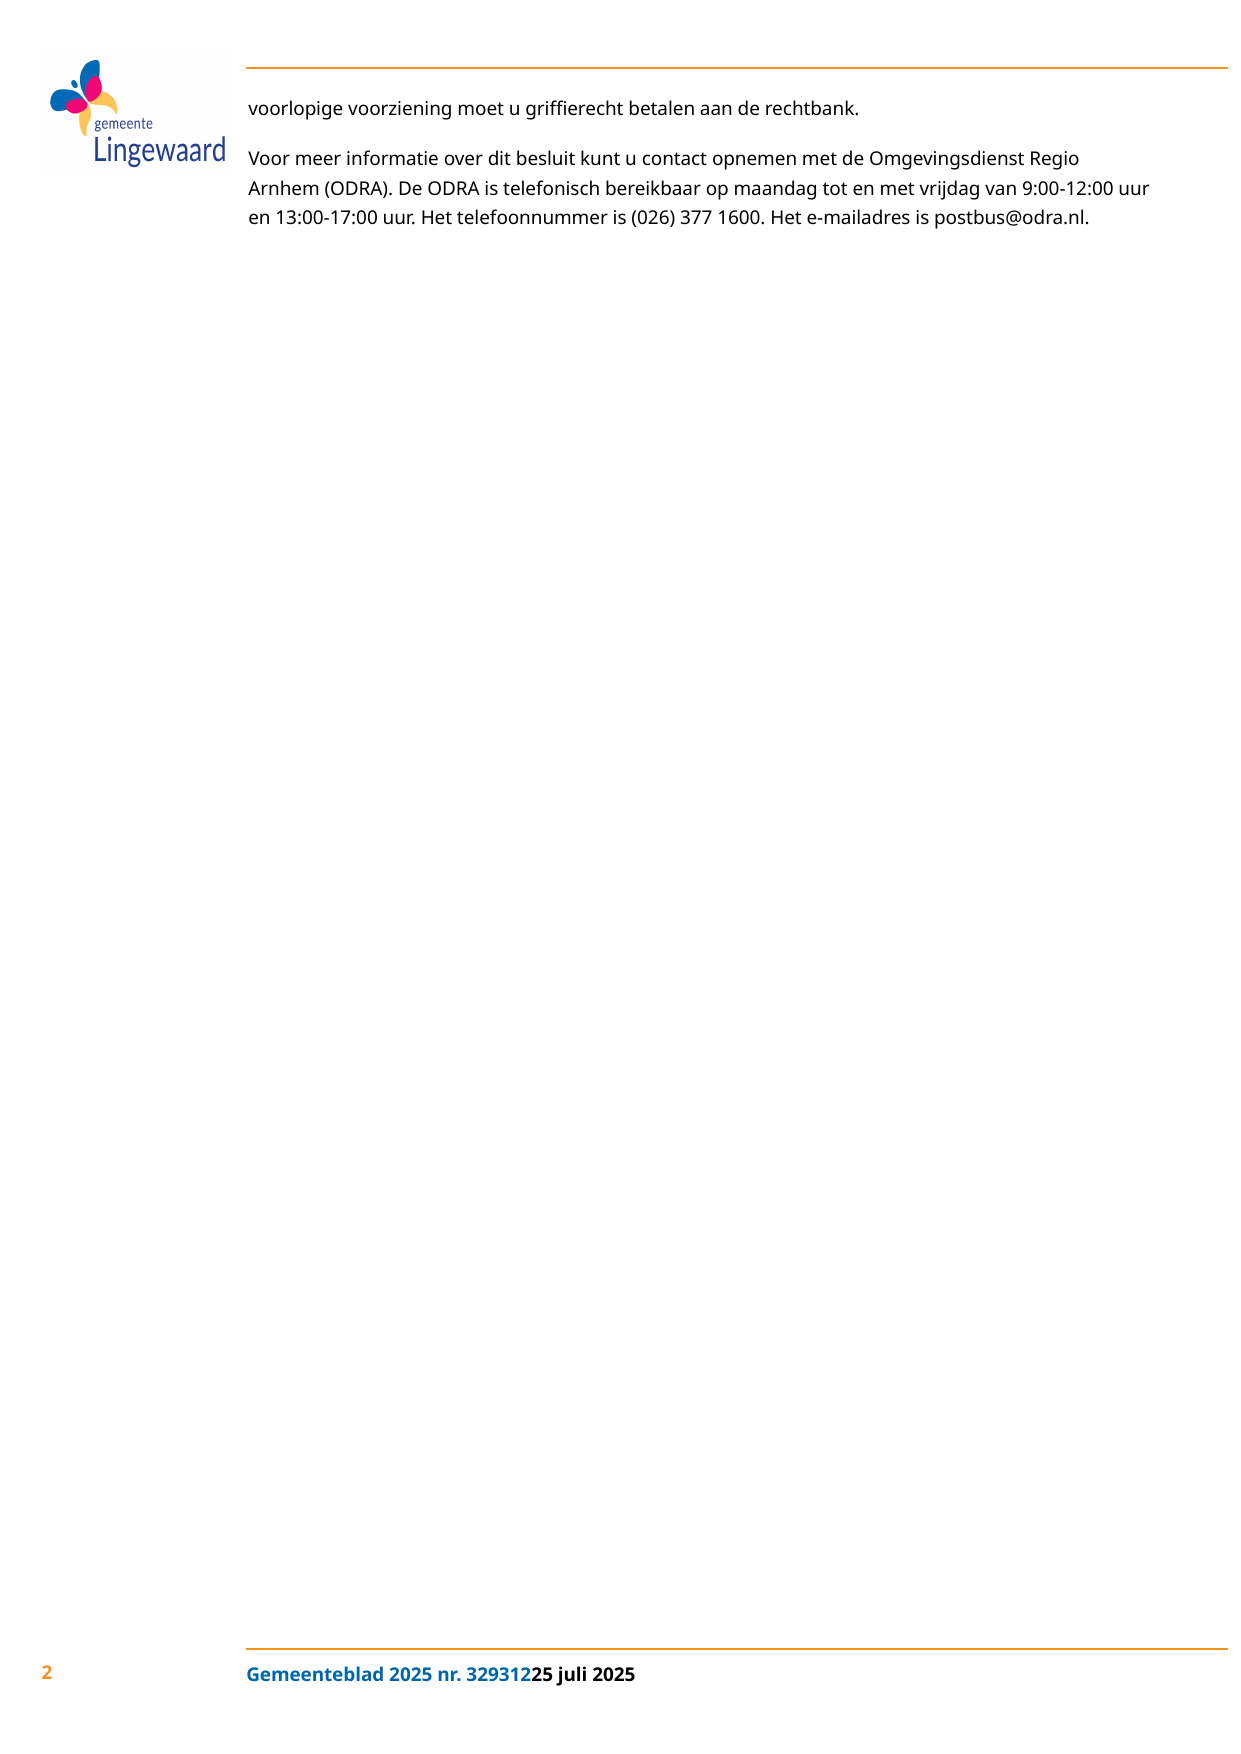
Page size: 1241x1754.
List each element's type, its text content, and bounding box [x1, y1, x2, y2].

text voorlopige voorziening moet u griffierecht betalen aan de rechtbank. [248, 95, 1152, 121]
text Voor meer informatie over dit besluit kunt u contact opnemen met de Omgevingsdienst Regio Arnhem (ODRA). De ODRA is telefonisch bereikbaar op maandag tot en met vrijdag van 9:00-12:00 uur en 13:00-17:00 uur. Het telefoonnummer is (026) 377 1600. Het e-mailadres is postbus@odra.nl. [248, 145, 1152, 230]
picture [41, 47, 231, 172]
